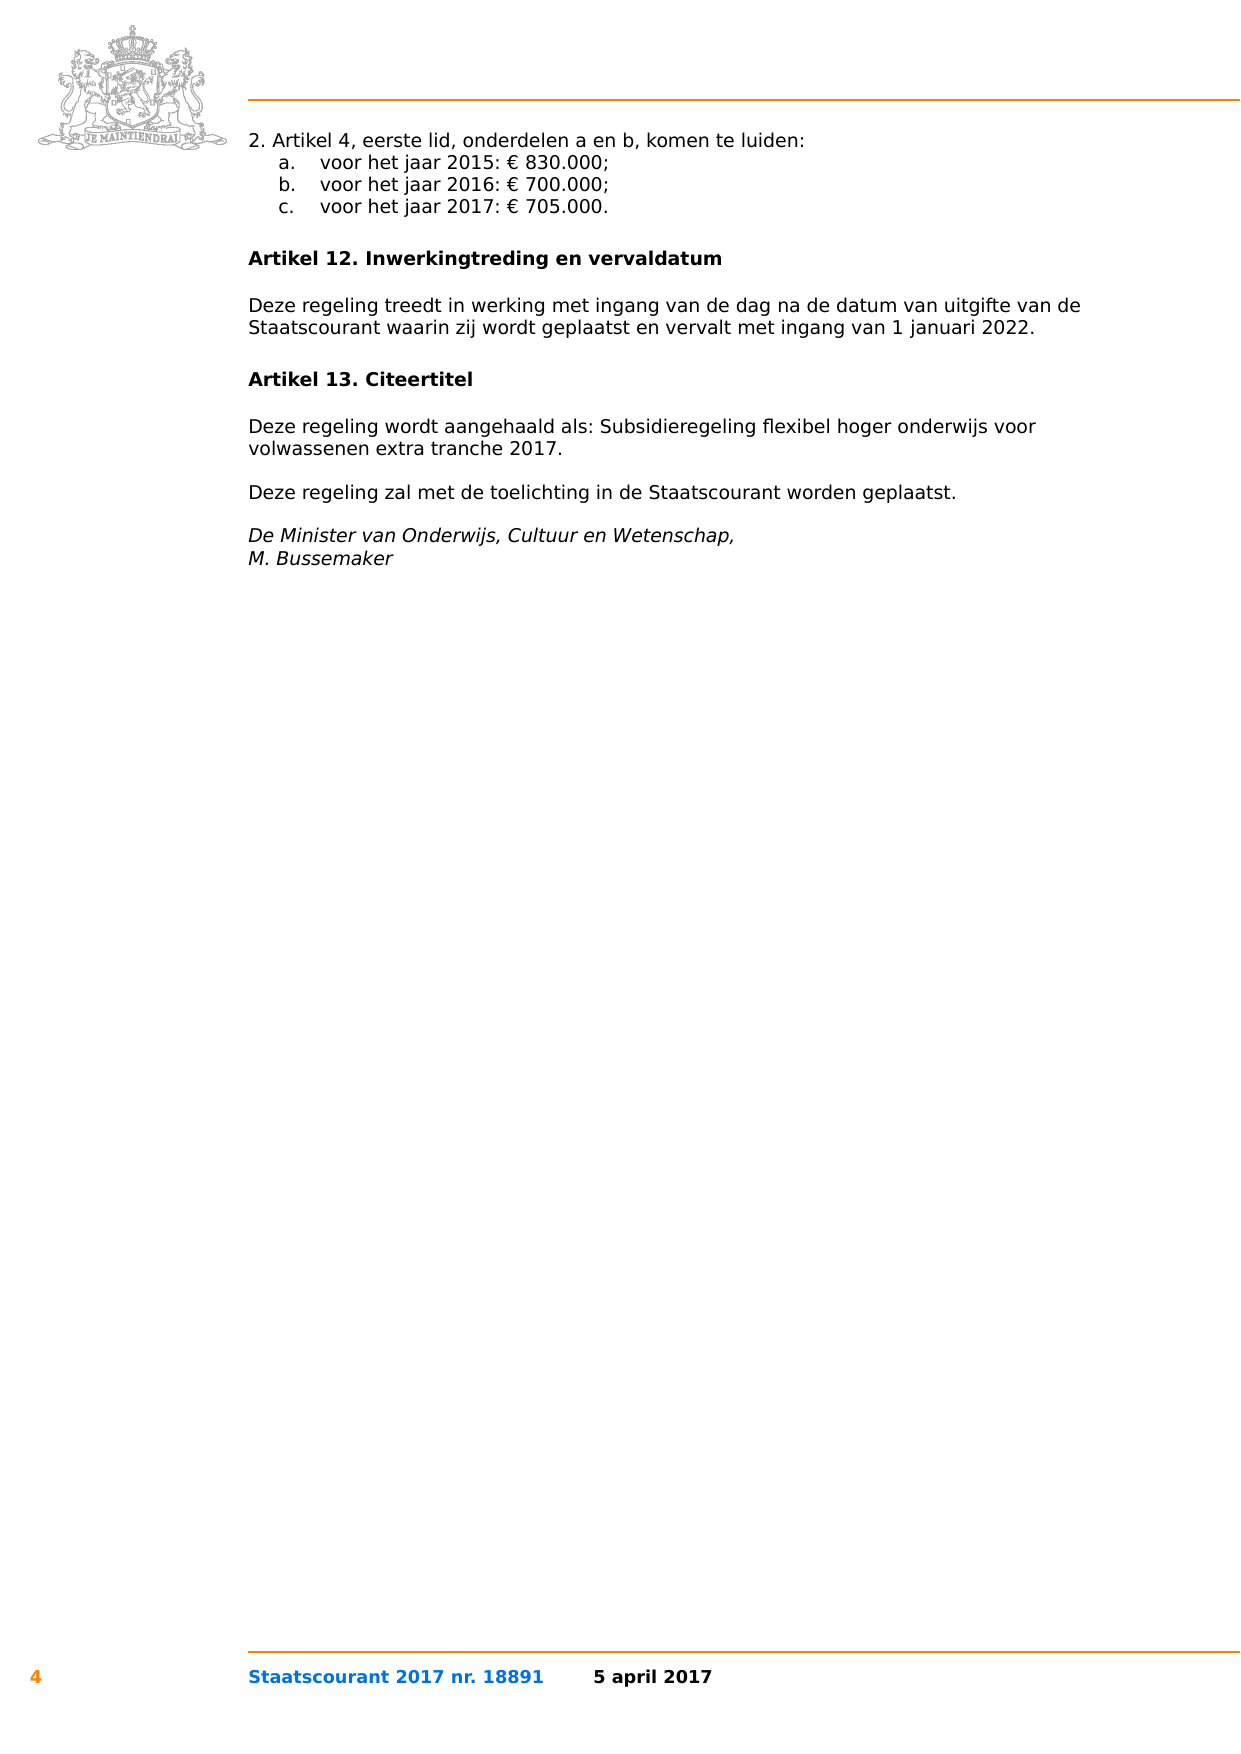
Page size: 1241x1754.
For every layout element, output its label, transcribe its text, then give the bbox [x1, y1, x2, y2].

picture [38, 25, 227, 150]
text 2. Artikel 4, eerste lid, onderdelen a en b, komen te luiden: [248, 130, 1163, 152]
text De Minister van Onderwijs, Cultuur en Wetenschap, M. Bussemaker [248, 525, 1163, 569]
text Deze regeling treedt in werking met ingang van de dag na de datum van uitgifte van de Staatscourant waarin zij wordt geplaatst en vervalt met ingang van 1 januari 2022. [248, 295, 1163, 339]
text a. voor het jaar 2015: € 830.000; [278, 152, 1163, 174]
text Deze regeling wordt aangehaald als: Subsidieregeling flexibel hoger onderwijs voor volwassenen extra tranche 2017. [248, 416, 1163, 460]
text Deze regeling zal met de toelichting in de Staatscourant worden geplaatst. [248, 482, 1163, 503]
subtitle Artikel 12. Inwerkingtreding en vervaldatum [248, 248, 1163, 270]
subtitle Artikel 13. Citeertitel [248, 369, 1163, 391]
text c. voor het jaar 2017: € 705.000. [278, 196, 1163, 218]
text b. voor het jaar 2016: € 700.000; [278, 174, 1163, 196]
